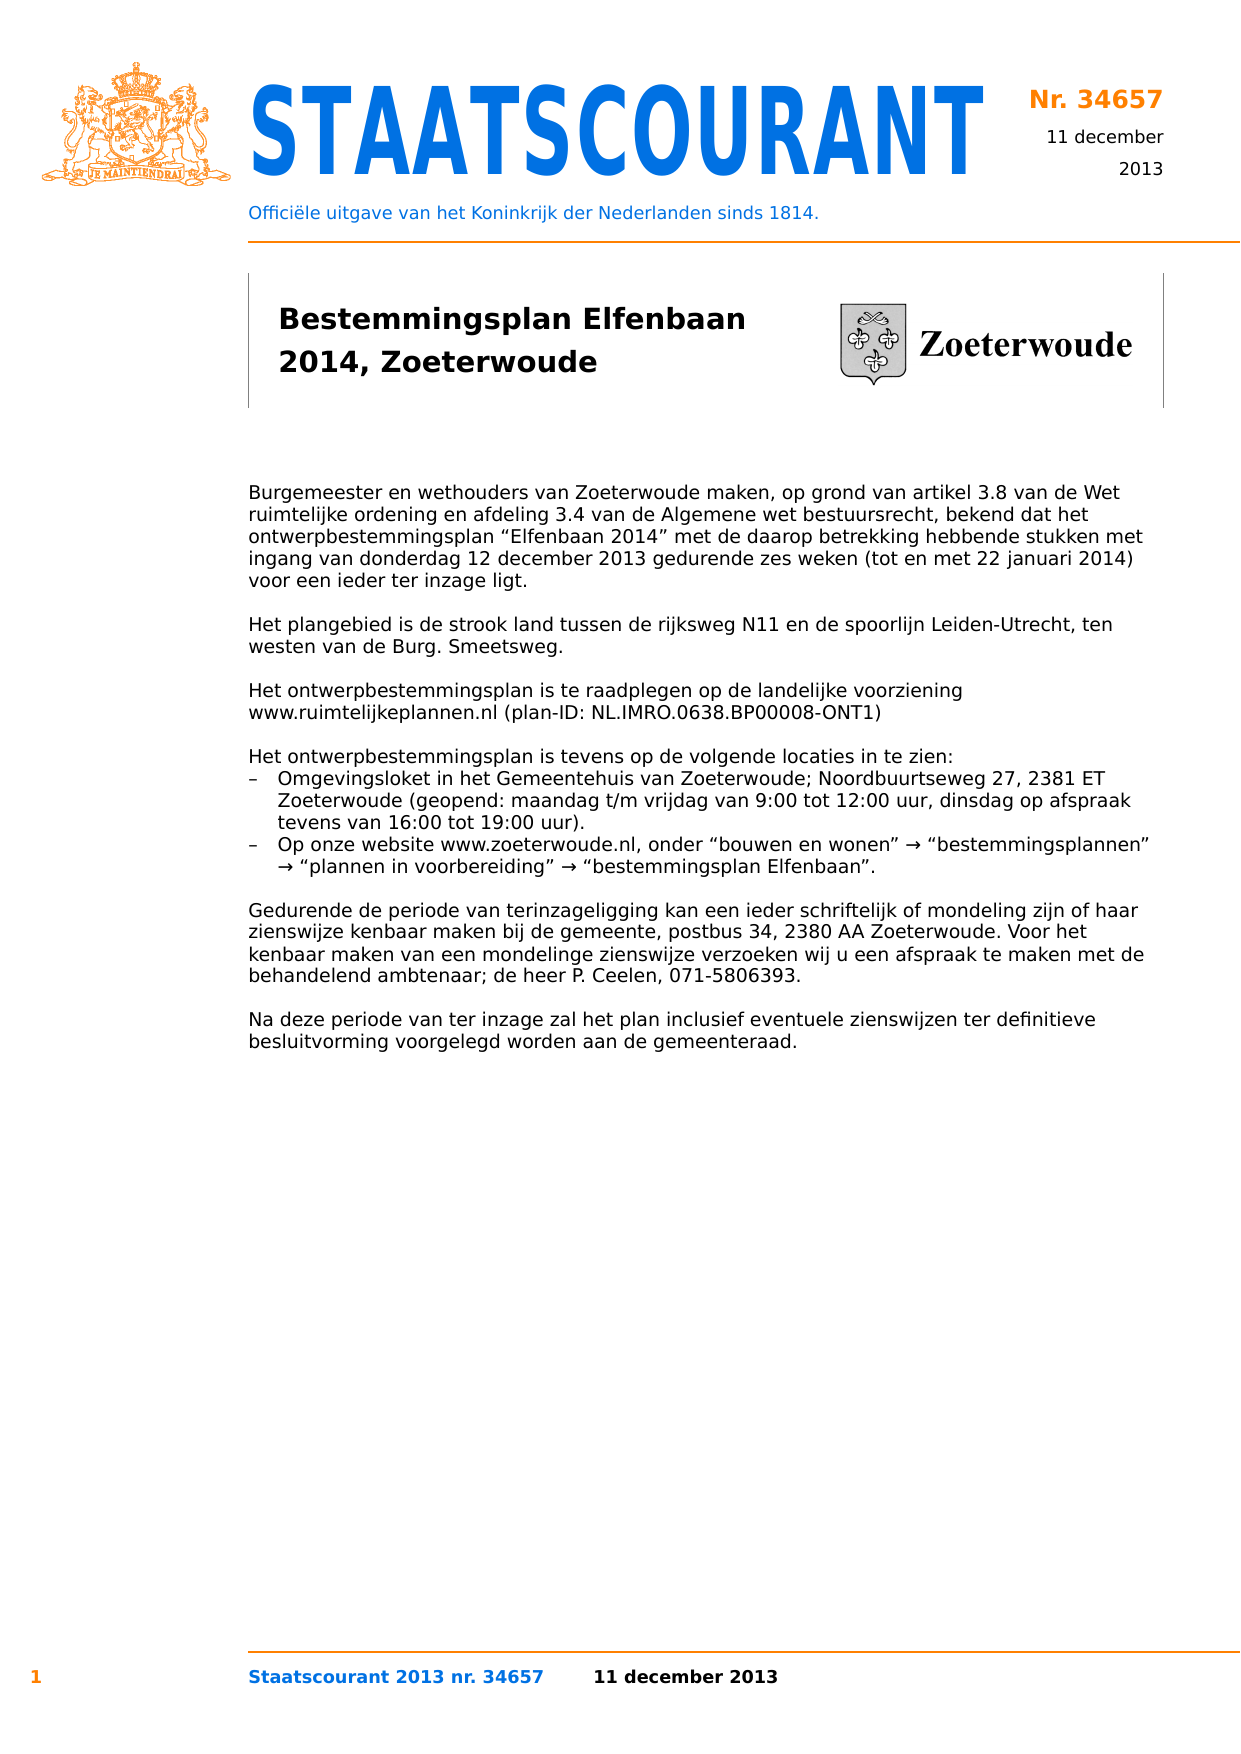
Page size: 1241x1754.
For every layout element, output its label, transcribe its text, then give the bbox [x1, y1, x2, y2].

table_header STAATSCOURANT [248, 62, 998, 203]
text Gedurende de periode van terinzageligging kan een ieder schriftelijk of mondeling zijn of haar zienswijze kenbaar maken bij de gemeente, postbus 34, 2380 AA Zoeterwoude. Voor het kenbaar maken van een mondelinge zienswijze verzoeken wij u een afspraak te maken met de behandelend ambtenaar; de heer P. Ceelen, 071-5806393. [248, 899, 1163, 987]
table_header Nr. 34657 [998, 62, 1240, 121]
text Het plangebied is de strook land tussen de rijksweg N11 en de spoorlijn Leiden-Utrecht, ten westen van de Burg. Smeetsweg. [248, 614, 1163, 658]
picture [41, 62, 231, 186]
text Na deze periode van ter inzage zal het plan inclusief eventuele zienswijzen ter definitieve besluitvorming voorgelegd worden aan de gemeenteraad. [248, 1009, 1163, 1053]
picture [838, 302, 1134, 386]
table_header [25, 62, 248, 241]
text – Omgevingsloket in het Gemeentehuis van Zoeterwoude; Noordbuurtseweg 27, 2381 ET Zoeterwoude (geopend: maandag t/m vrijdag van 9:00 tot 12:00 uur, dinsdag op afspraak tevens van 16:00 tot 19:00 uur). [248, 768, 1163, 834]
table_cell 2013 [998, 153, 1240, 203]
text Het ontwerpbestemmingsplan is tevens op de volgende locaties in te zien: [248, 746, 1163, 768]
text – Op onze website www.zoeterwoude.nl, onder “bouwen en wonen” → “bestemmingsplannen” → “plannen in voorbereiding” → “bestemmingsplan Elfenbaan”. [248, 834, 1163, 878]
text Het ontwerpbestemmingsplan is te raadplegen op de landelijke voorziening www.ruimtelijkeplannen.nl (plan-ID: NL.IMRO.0638.BP00008-ONT1) [248, 680, 1163, 724]
table_cell 11 december [998, 121, 1240, 153]
text Burgemeester en wethouders van Zoeterwoude maken, op grond van artikel 3.8 van de Wet ruimtelijke ordening en afdeling 3.4 van de Algemene wet bestuursrecht, bekend dat het ontwerpbestemmingsplan “Elfenbaan 2014” met de daarop betrekking hebbende stukken met ingang van donderdag 12 december 2013 gedurende zes weken (tot en met 22 januari 2014) voor een ieder ter inzage ligt. [248, 482, 1163, 592]
table_cell Officiële uitgave van het Koninkrijk der Nederlanden sinds 1814. [248, 203, 1240, 241]
subtitle Bestemmingsplan Elfenbaan 2014, Zoeterwoude [249, 273, 1163, 408]
